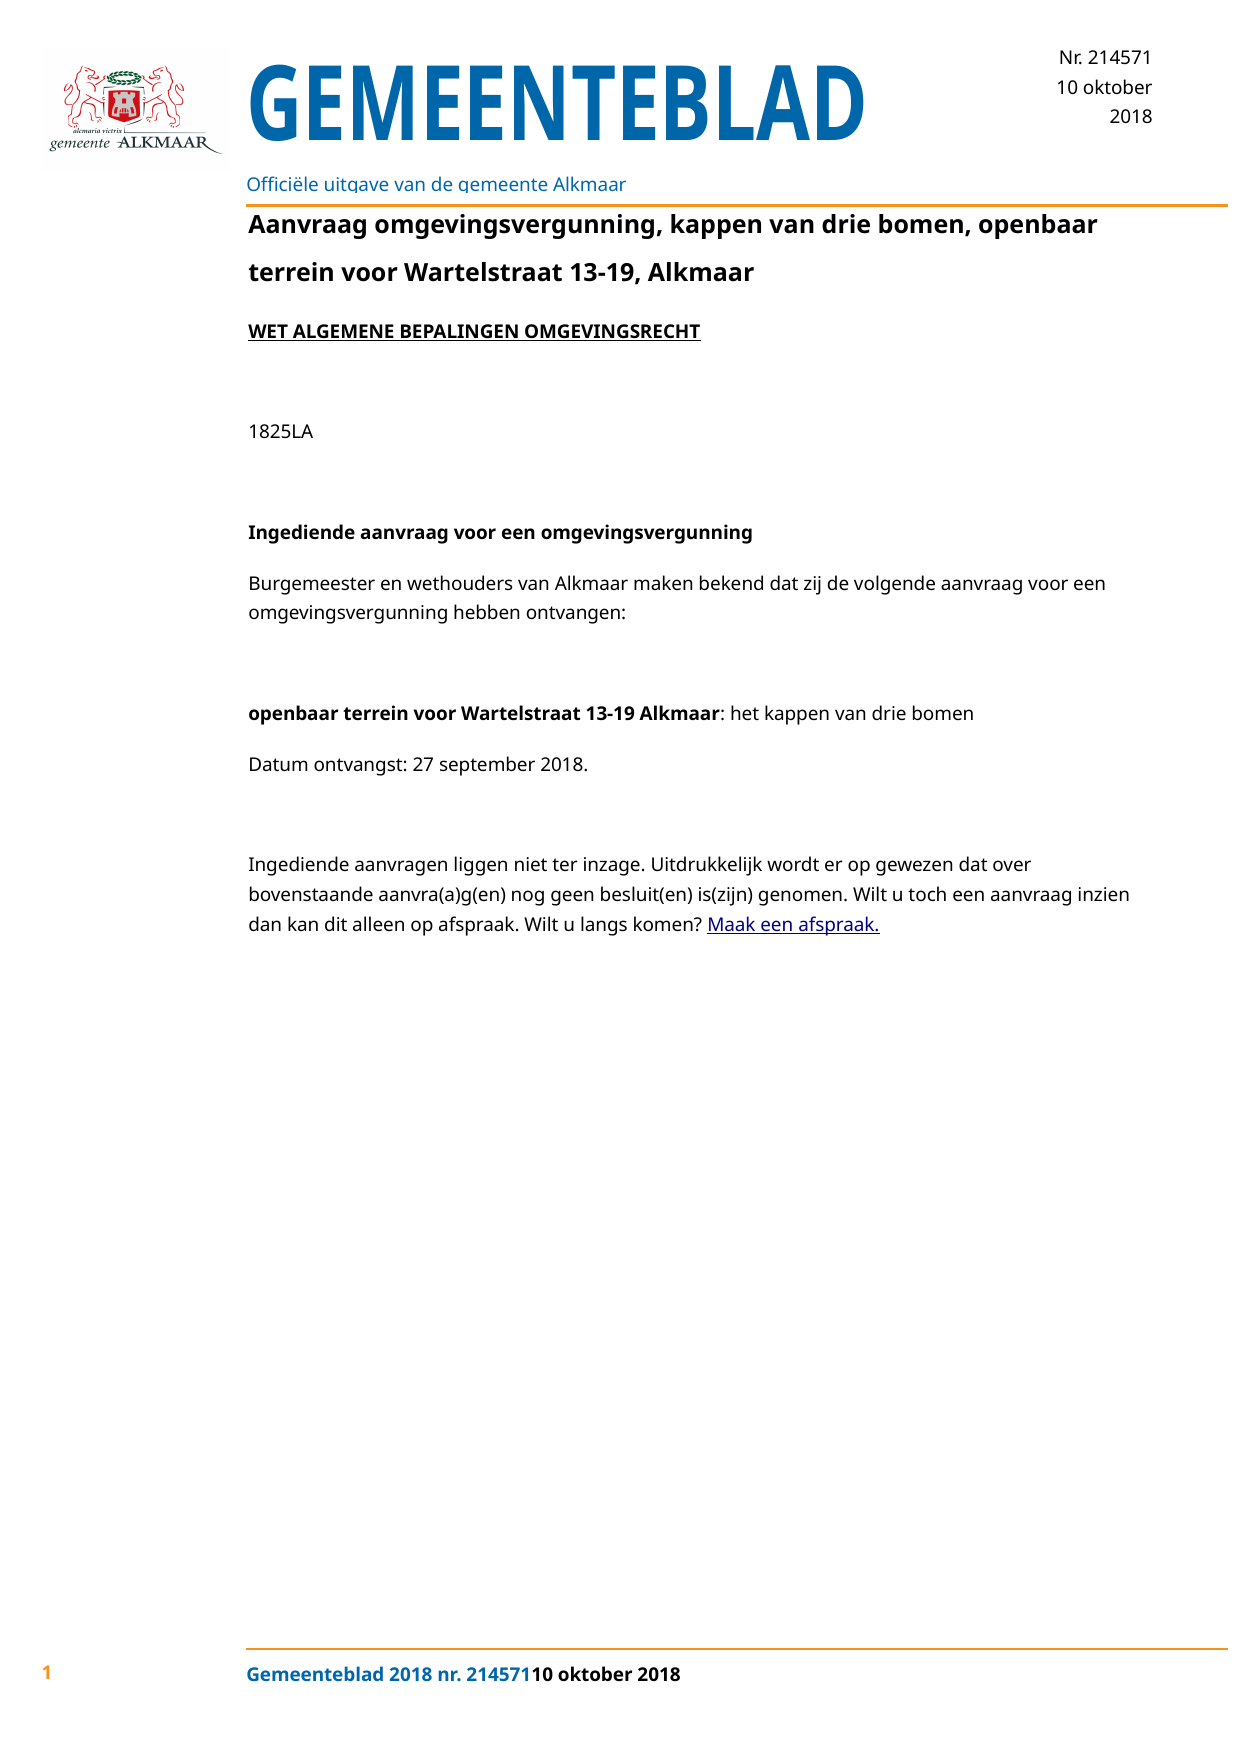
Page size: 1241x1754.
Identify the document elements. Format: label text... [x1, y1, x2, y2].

text Aanvraag omgevingsvergunning, kappen van drie bomen, openbaar terrein voor Wartelstraat 13-19, Alkmaar [248, 207, 1152, 288]
text 1825LA [248, 419, 1152, 444]
text Ingediende aanvragen liggen niet ter inzage. Uitdrukkelijk wordt er op gewezen dat over bovenstaande aanvra(a)g(en) nog geen besluit(en) is(zijn) genomen. Wilt u toch een aanvraag inzien dan kan dit alleen op afspraak. Wilt u langs komen? Maak een afspraak. [248, 852, 1152, 937]
text openbaar terrein voor Wartelstraat 13-19 Alkmaar: het kappen van drie bomen [248, 700, 1152, 726]
text Ingediende aanvraag voor een omgevingsvergunning [248, 519, 1152, 545]
text WET ALGEMENE BEPALINGEN OMGEVINGSRECHT [248, 318, 1152, 344]
text Burgemeester en wethouders van Alkmaar maken bekend dat zij de volgende aanvraag voor een omgevingsvergunning hebben ontvangen: [248, 570, 1152, 625]
picture [41, 47, 231, 172]
text Datum ontvangst: 27 september 2018. [248, 751, 1152, 777]
